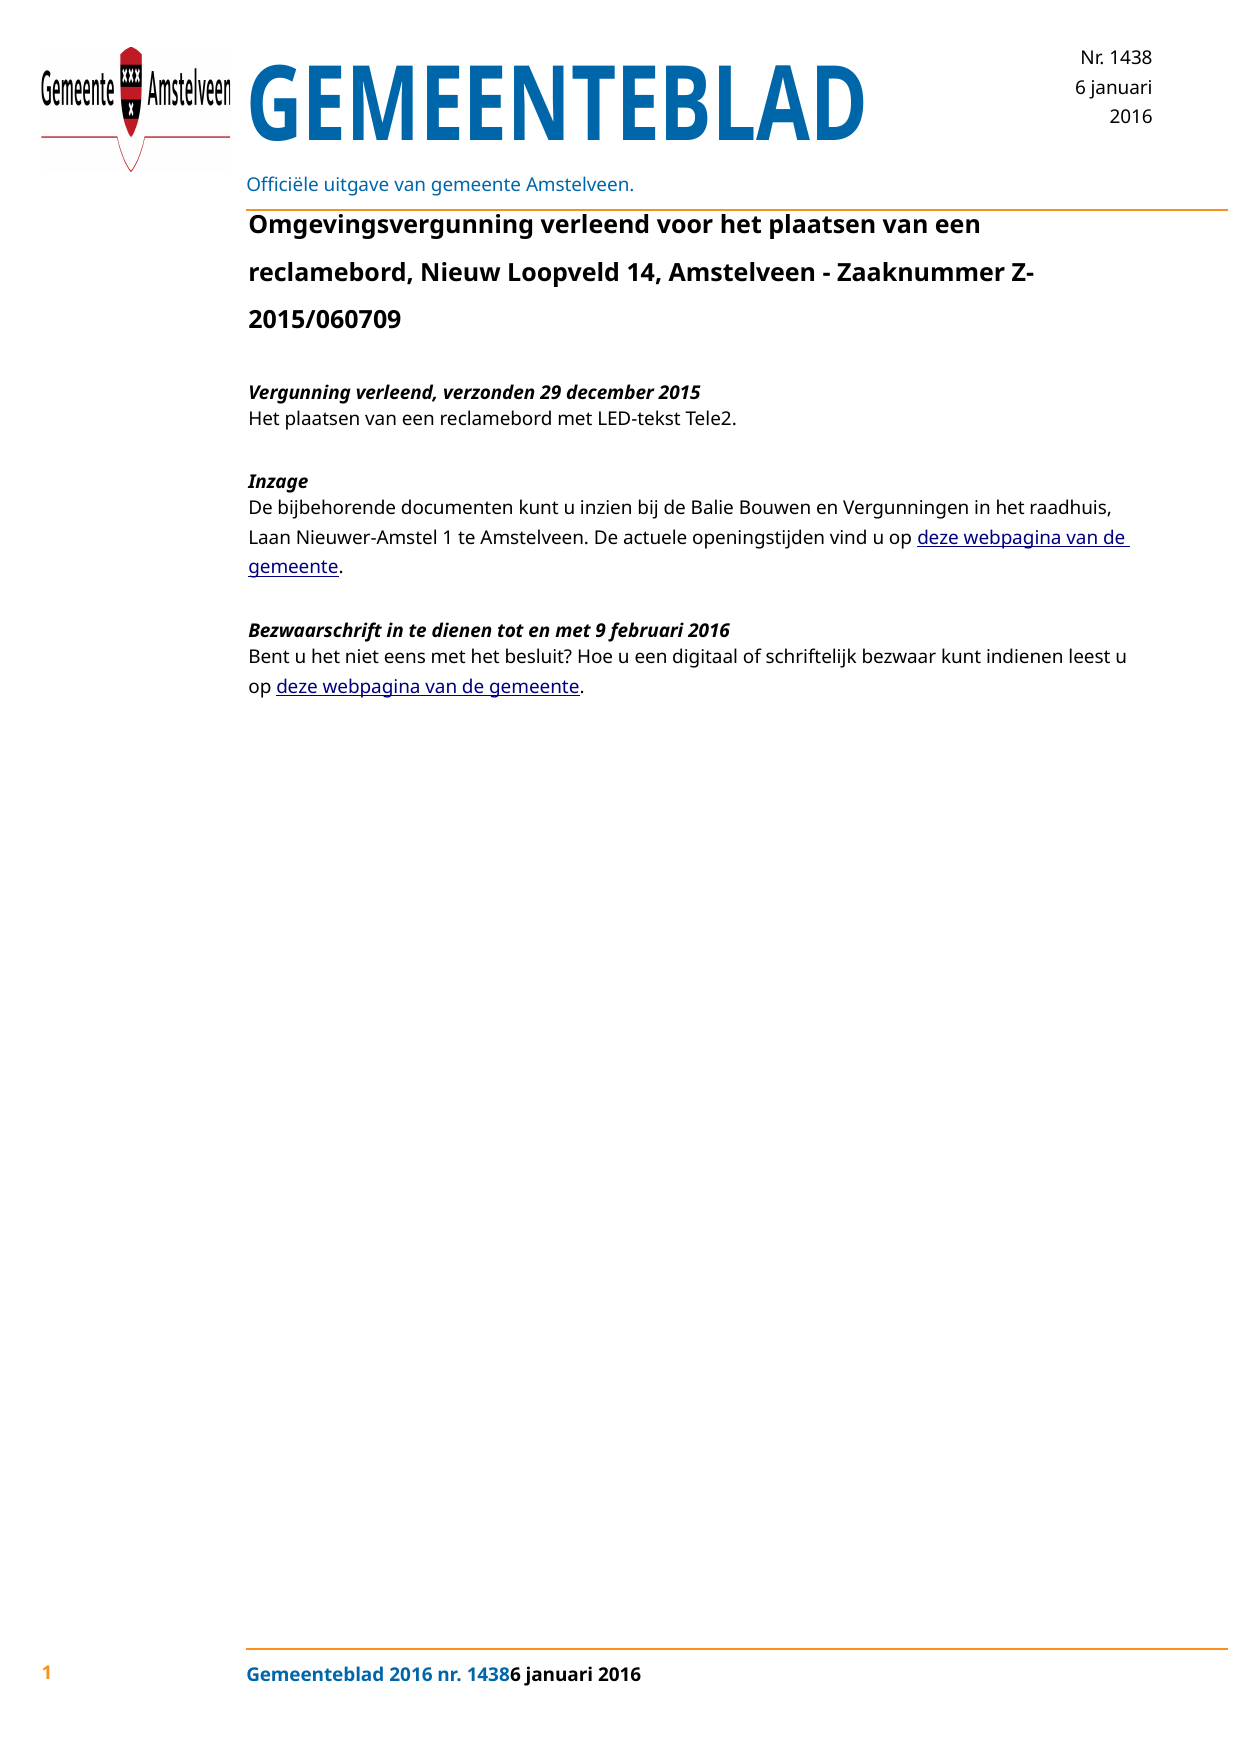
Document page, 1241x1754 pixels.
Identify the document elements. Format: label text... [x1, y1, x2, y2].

text Bezwaarschrift in te dienen tot en met 9 februari 2016 [248, 618, 1152, 643]
text Vergunning verleend, verzonden 29 december 2015 [248, 379, 1152, 405]
text Omgevingsvergunning verleend voor het plaatsen van een reclamebord, Nieuw Loopveld 14, Amstelveen - Zaaknummer Z-2015/060709 [248, 211, 1152, 336]
picture [41, 47, 231, 172]
text De bijbehorende documenten kunt u inzien bij de Balie Bouwen en Vergunningen in het raadhuis, Laan Nieuwer-Amstel 1 te Amstelveen. De actuele openingstijden vind u op deze webpagina van de gemeente. [248, 494, 1152, 579]
text Het plaatsen van een reclamebord met LED-tekst Tele2. [248, 405, 1152, 431]
text Inzage [248, 469, 1152, 494]
text Bent u het niet eens met het besluit? Hoe u een digitaal of schriftelijk bezwaar kunt indienen leest u op deze webpagina van de gemeente. [248, 643, 1152, 699]
